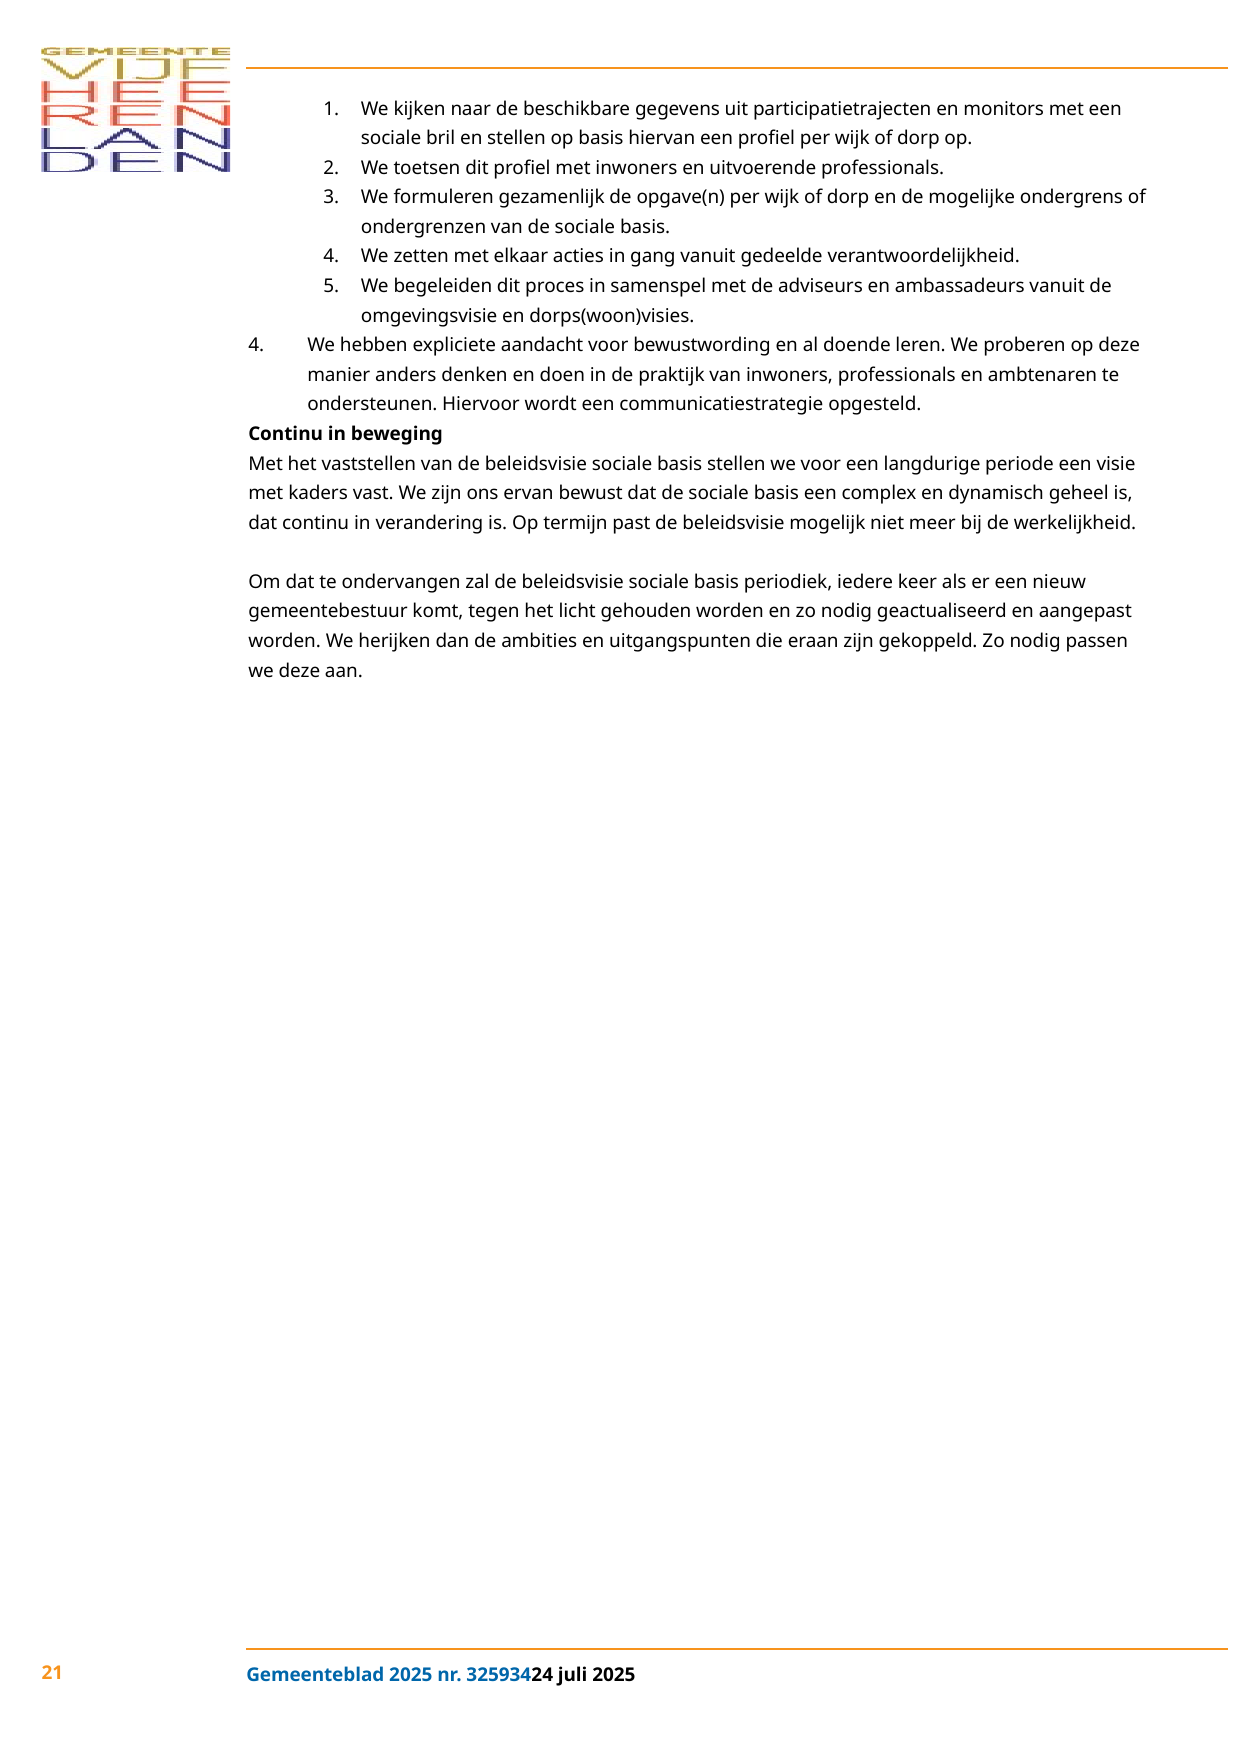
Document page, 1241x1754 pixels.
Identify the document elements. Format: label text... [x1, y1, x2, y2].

list We begeleiden dit proces in samenspel met de adviseurs en ambassadeurs vanuit de omgevingsvisie en dorps(woon)visies. [323, 272, 1152, 328]
text Om dat te ondervangen zal de beleidsvisie sociale basis periodiek, iedere keer als er een nieuw gemeentebestuur komt, tegen het licht gehouden worden en zo nodig geactualiseerd en aangepast worden. We herijken dan de ambities en uitgangspunten die eraan zijn gekoppeld. Zo nodig passen we deze aan. [248, 568, 1152, 683]
text Met het vaststellen van de beleidsvisie sociale basis stellen we voor een langdurige periode een visie met kaders vast. We zijn ons ervan bewust dat de sociale basis een complex en dynamisch geheel is, dat continu in verandering is. Op termijn past de beleidsvisie mogelijk niet meer bij de werkelijkheid. [248, 450, 1152, 535]
list We formuleren gezamenlijk de opgave(n) per wijk of dorp en de mogelijke ondergrens of ondergrenzen van de sociale basis. [323, 183, 1152, 239]
picture [41, 47, 231, 172]
list We zetten met elkaar acties in gang vanuit gedeelde verantwoordelijkheid. [323, 243, 1152, 268]
list We toetsen dit profiel met inwoners en uitvoerende professionals. [323, 154, 1152, 180]
list We hebben expliciete aandacht voor bewustwording en al doende leren. We proberen op deze manier anders denken en doen in de praktijk van inwoners, professionals en ambtenaren te ondersteunen. Hiervoor wordt een communicatiestrategie opgesteld. [248, 331, 1152, 416]
list We kijken naar de beschikbare gegevens uit participatietrajecten en monitors met een sociale bril en stellen op basis hiervan een profiel per wijk of dorp op. [323, 95, 1152, 150]
text Continu in beweging [248, 420, 1152, 446]
